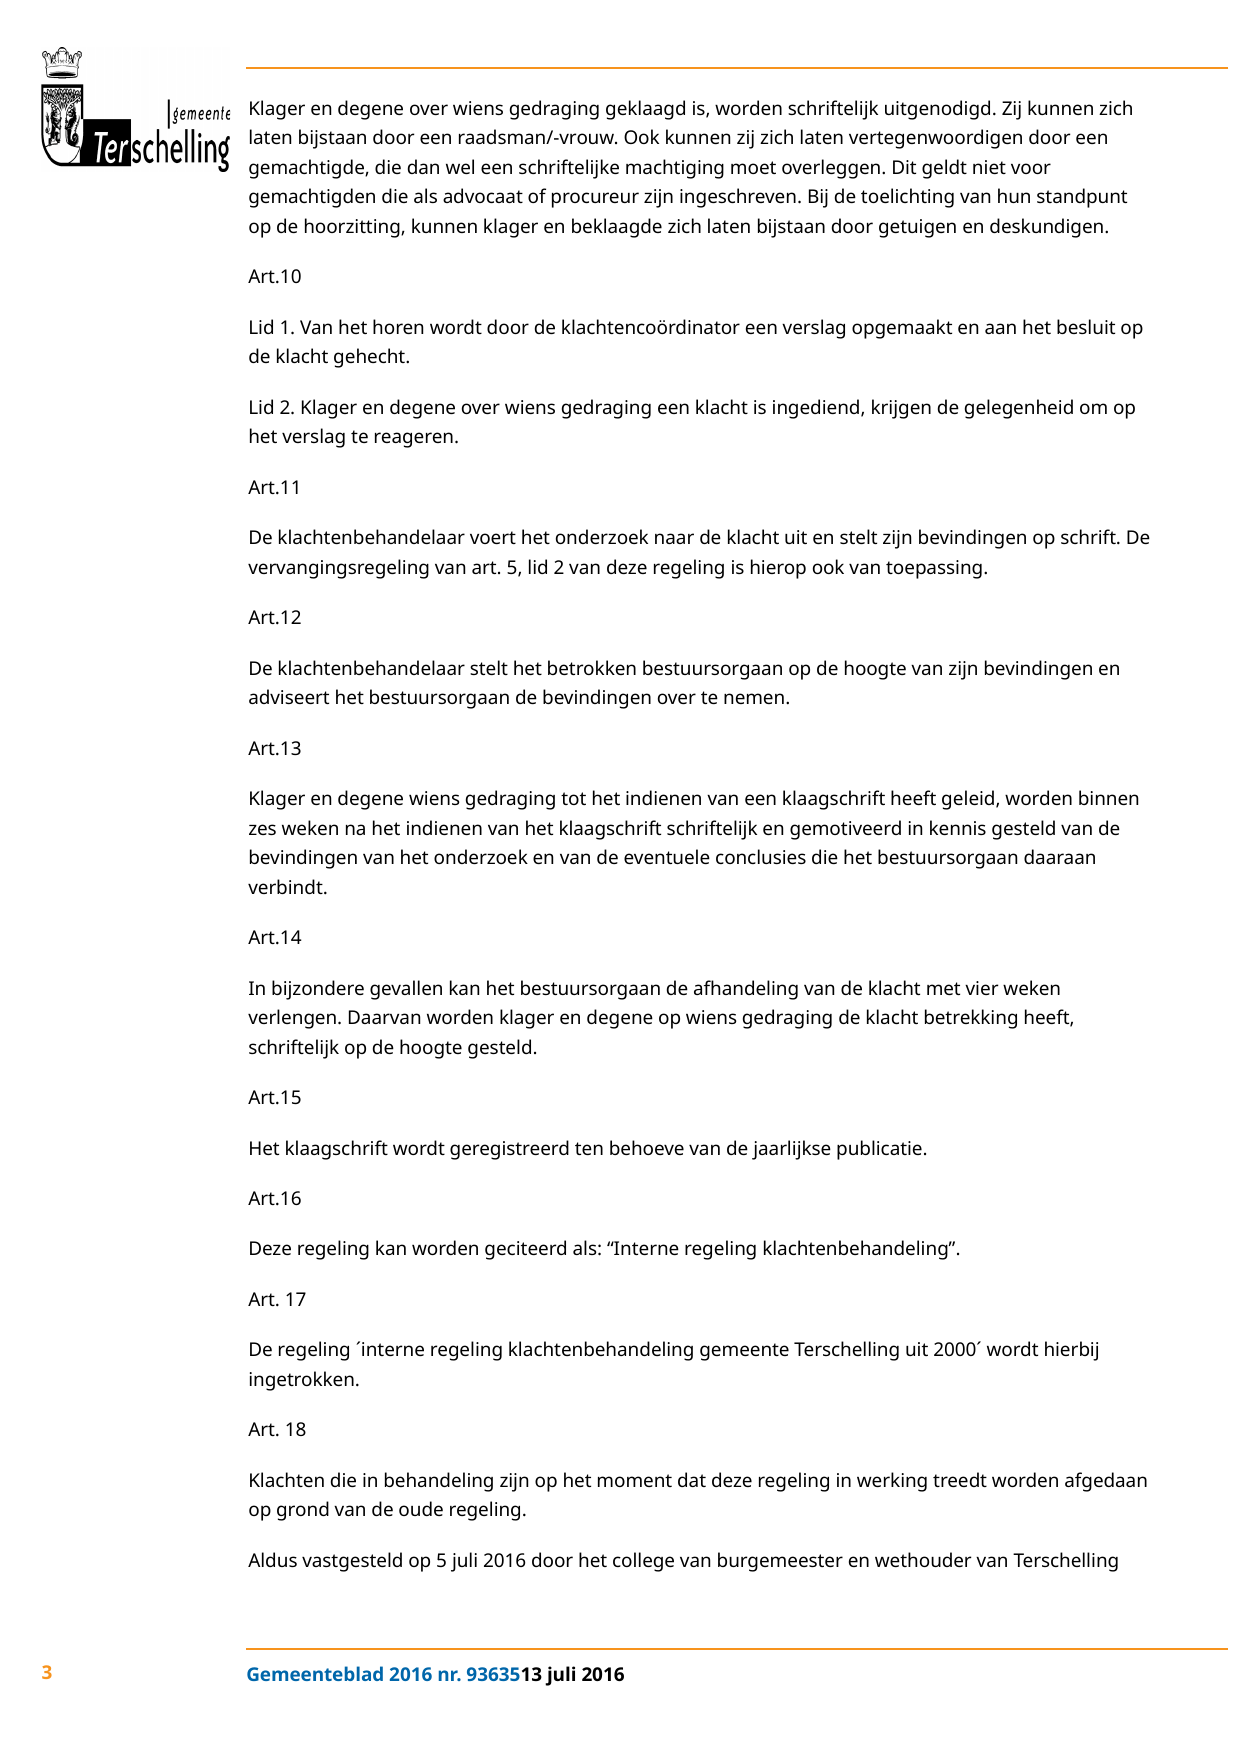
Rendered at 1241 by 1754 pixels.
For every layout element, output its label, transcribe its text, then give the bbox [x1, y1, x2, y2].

text Art.14 [248, 924, 1152, 950]
text De klachtenbehandelaar voert het onderzoek naar de klacht uit en stelt zijn bevindingen op schrift. De vervangingsregeling van art. 5, lid 2 van deze regeling is hierop ook van toepassing. [248, 524, 1152, 580]
text Art.13 [248, 735, 1152, 761]
text In bijzondere gevallen kan het bestuursorgaan de afhandeling van de klacht met vier weken verlengen. Daarvan worden klager en degene op wiens gedraging de klacht betrekking heeft, schriftelijk op de hoogte gesteld. [248, 975, 1152, 1060]
text Klachten die in behandeling zijn op het moment dat deze regeling in werking treedt worden afgedaan op grond van de oude regeling. [248, 1467, 1152, 1522]
text De klachtenbehandelaar stelt het betrokken bestuursorgaan op de hoogte van zijn bevindingen en adviseert het bestuursorgaan de bevindingen over te nemen. [248, 655, 1152, 710]
text Art.15 [248, 1084, 1152, 1110]
picture [41, 47, 231, 172]
text Het klaagschrift wordt geregistreerd ten behoeve van de jaarlijkse publicatie. [248, 1135, 1152, 1161]
text Art.12 [248, 604, 1152, 630]
text Deze regeling kan worden geciteerd als: “Interne regeling klachtenbehandeling”. [248, 1236, 1152, 1261]
text Lid 1. Van het horen wordt door de klachtencoördinator een verslag opgemaakt en aan het besluit op de klacht gehecht. [248, 314, 1152, 369]
text Lid 2. Klager en degene over wiens gedraging een klacht is ingediend, krijgen de gelegenheid om op het verslag te reageren. [248, 394, 1152, 449]
text Art.11 [248, 474, 1152, 500]
text Aldus vastgesteld op 5 juli 2016 door het college van burgemeester en wethouder van Terschelling [248, 1547, 1152, 1573]
text Art.10 [248, 263, 1152, 289]
text Art. 18 [248, 1416, 1152, 1442]
text Art. 17 [248, 1286, 1152, 1312]
text Klager en degene wiens gedraging tot het indienen van een klaagschrift heeft geleid, worden binnen zes weken na het indienen van het klaagschrift schriftelijk en gemotiveerd in kennis gesteld van de bevindingen van het onderzoek en van de eventuele conclusies die het bestuursorgaan daaraan verbindt. [248, 785, 1152, 900]
text Klager en degene over wiens gedraging geklaagd is, worden schriftelijk uitgenodigd. Zij kunnen zich laten bijstaan door een raadsman/-vrouw. Ook kunnen zij zich laten vertegenwoordigen door een gemachtigde, die dan wel een schriftelijke machtiging moet overleggen. Dit geldt niet voor gemachtigden die als advocaat of procureur zijn ingeschreven. Bij de toelichting van hun standpunt op de hoorzitting, kunnen klager en beklaagde zich laten bijstaan door getuigen en deskundigen. [248, 95, 1152, 239]
text Art.16 [248, 1185, 1152, 1211]
text De regeling ´interne regeling klachtenbehandeling gemeente Terschelling uit 2000´ wordt hierbij ingetrokken. [248, 1336, 1152, 1392]
